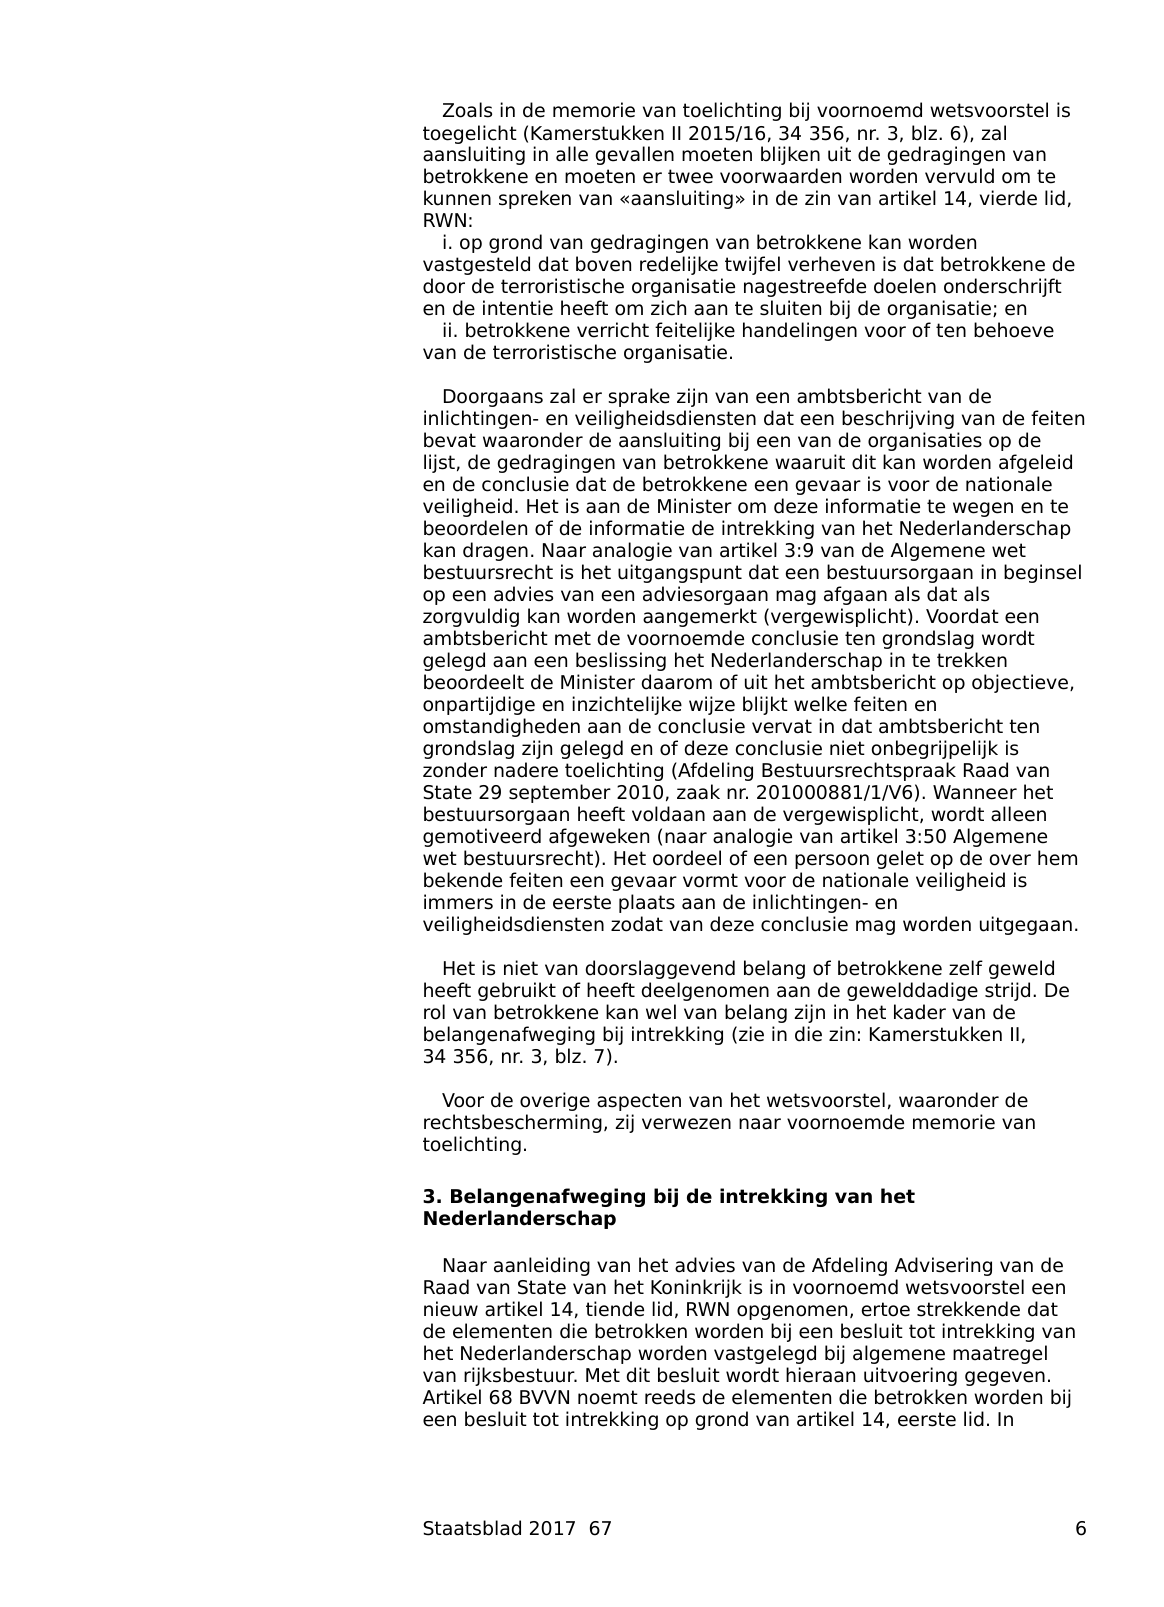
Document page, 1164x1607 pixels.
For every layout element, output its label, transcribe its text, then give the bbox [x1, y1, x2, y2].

text Voor de overige aspecten van het wetsvoorstel, waaronder de rechtsbescherming, zij verwezen naar voornoemde memorie van toelichting. [422, 1090, 1087, 1156]
text Zoals in de memorie van toelichting bij voornoemd wetsvoorstel is toegelicht (Kamerstukken II 2015/16, 34 356, nr. 3, blz. 6), zal aansluiting in alle gevallen moeten blijken uit de gedragingen van betrokkene en moeten er twee voorwaarden worden vervuld om te kunnen spreken van «aansluiting» in de zin van artikel 14, vierde lid, RWN: [422, 100, 1087, 232]
text ii. betrokkene verricht feitelijke handelingen voor of ten behoeve van de terroristische organisatie. [422, 320, 1087, 364]
text Het is niet van doorslaggevend belang of betrokkene zelf geweld heeft gebruikt of heeft deelgenomen aan de gewelddadige strijd. De rol van betrokkene kan wel van belang zijn in het kader van de belangenafweging bij intrekking (zie in die zin: Kamerstukken II, 34 356, nr. 3, blz. 7). [422, 958, 1087, 1068]
subtitle 3. Belangenafweging bij de intrekking van het Nederlanderschap [422, 1186, 1087, 1230]
text i. op grond van gedragingen van betrokkene kan worden vastgesteld dat boven redelijke twijfel verheven is dat betrokkene de door de terroristische organisatie nagestreefde doelen onderschrijft en de intentie heeft om zich aan te sluiten bij de organisatie; en [422, 232, 1087, 320]
text Doorgaans zal er sprake zijn van een ambtsbericht van de inlichtingen- en veiligheidsdiensten dat een beschrijving van de feiten bevat waaronder de aansluiting bij een van de organisaties op de lijst, de gedragingen van betrokkene waaruit dit kan worden afgeleid en de conclusie dat de betrokkene een gevaar is voor de nationale veiligheid. Het is aan de Minister om deze informatie te wegen en te beoordelen of de informatie de intrekking van het Nederlanderschap kan dragen. Naar analogie van artikel 3:9 van de Algemene wet bestuursrecht is het uitgangspunt dat een bestuursorgaan in beginsel op een advies van een adviesorgaan mag afgaan als dat als zorgvuldig kan worden aangemerkt (vergewisplicht). Voordat een ambtsbericht met de voornoemde conclusie ten grondslag wordt gelegd aan een beslissing het Nederlanderschap in te trekken beoordeelt de Minister daarom of uit het ambtsbericht op objectieve, onpartijdige en inzichtelijke wijze blijkt welke feiten en omstandigheden aan de conclusie vervat in dat ambtsbericht ten grondslag zijn gelegd en of deze conclusie niet onbegrijpelijk is zonder nadere toelichting (Afdeling Bestuursrechtspraak Raad van State 29 september 2010, zaak nr. 201000881/1/V6). Wanneer het bestuursorgaan heeft voldaan aan de vergewisplicht, wordt alleen gemotiveerd afgeweken (naar analogie van artikel 3:50 Algemene wet bestuursrecht). Het oordeel of een persoon gelet op de over hem bekende feiten een gevaar vormt voor de nationale veiligheid is immers in de eerste plaats aan de inlichtingen- en veiligheidsdiensten zodat van deze conclusie mag worden uitgegaan. [422, 386, 1087, 936]
text Naar aanleiding van het advies van de Afdeling Advisering van de Raad van State van het Koninkrijk is in voornoemd wetsvoorstel een nieuw artikel 14, tiende lid, RWN opgenomen, ertoe strekkende dat de elementen die betrokken worden bij een besluit tot intrekking van het Nederlanderschap worden vastgelegd bij algemene maatregel van rijksbestuur. Met dit besluit wordt hieraan uitvoering gegeven. Artikel 68 BVVN noemt reeds de elementen die betrokken worden bij een besluit tot intrekking op grond van artikel 14, eerste lid. In [422, 1255, 1087, 1431]
